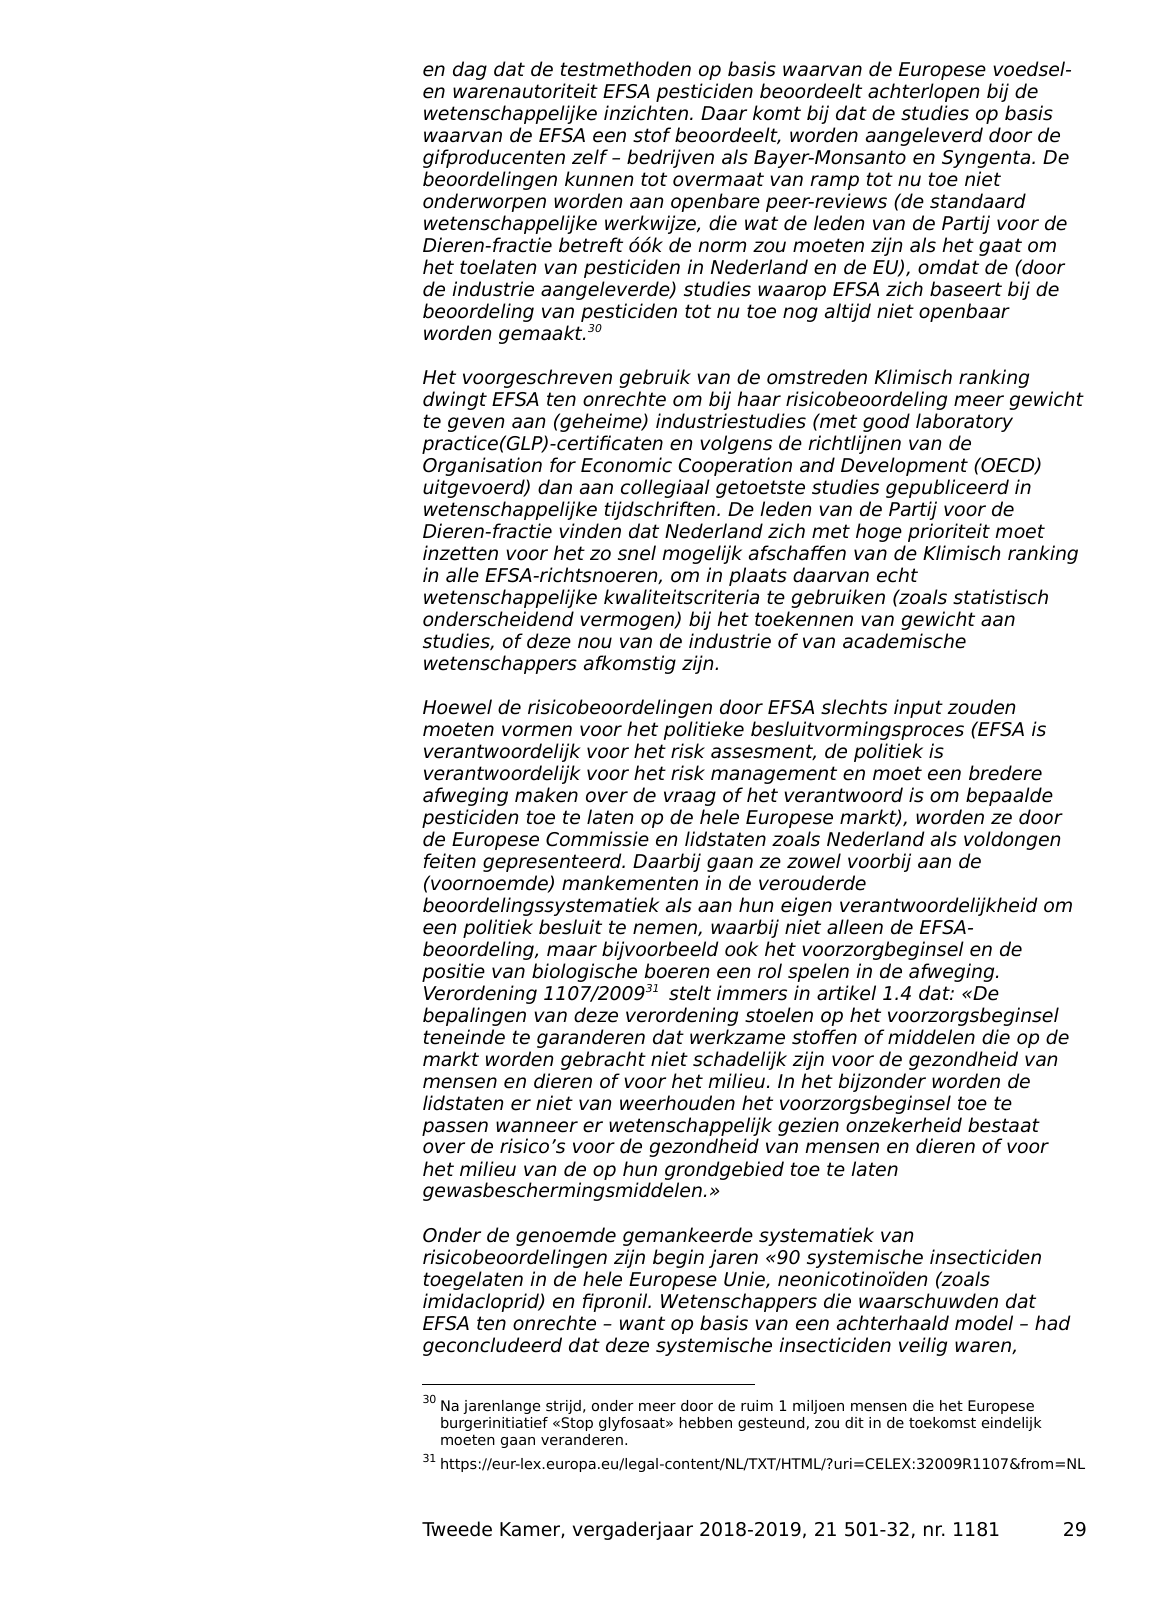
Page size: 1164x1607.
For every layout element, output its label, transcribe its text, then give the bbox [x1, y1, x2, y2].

text en dag dat de testmethoden op basis waarvan de Europese voedsel- en warenautoriteit EFSA pesticiden beoordeelt achterlopen bij de wetenschappelijke inzichten. Daar komt bij dat de studies op basis waarvan de EFSA een stof beoordeelt, worden aangeleverd door de gifproducenten zelf – bedrijven als Bayer-Monsanto en Syngenta. De beoordelingen kunnen tot overmaat van ramp tot nu toe niet onderworpen worden aan openbare peer-reviews (de standaard wetenschappelijke werkwijze, die wat de leden van de Partij voor de Dieren-fractie betreft óók de norm zou moeten zijn als het gaat om het toelaten van pesticiden in Nederland en de EU), omdat de (door de industrie aangeleverde) studies waarop EFSA zich baseert bij de beoordeling van pesticiden tot nu toe nog altijd niet openbaar worden gemaakt. [422, 59, 1087, 345]
text https://eur-lex.europa.eu/legal-content/NL/TXT/HTML/?uri=CELEX:32009R1107&from=NL [422, 1452, 1087, 1474]
text Onder de genoemde gemankeerde systematiek van risicobeoordelingen zijn begin jaren «90 systemische insecticiden toegelaten in de hele Europese Unie, neonicotinoïden (zoals imidacloprid) en fipronil. Wetenschappers die waarschuwden dat EFSA ten onrechte – want op basis van een achterhaald model – had geconcludeerd dat deze systemische insecticiden veilig waren, [422, 1224, 1087, 1356]
text Het voorgeschreven gebruik van de omstreden Klimisch ranking dwingt EFSA ten onrechte om bij haar risicobeoordeling meer gewicht te geven aan (geheime) industriestudies (met good laboratory practice(GLP)-certificaten en volgens de richtlijnen van de Organisation for Economic Cooperation and Development (OECD) uitgevoerd) dan aan collegiaal getoetste studies gepubliceerd in wetenschappelijke tijdschriften. De leden van de Partij voor de Dieren-fractie vinden dat Nederland zich met hoge prioriteit moet inzetten voor het zo snel mogelijk afschaffen van de Klimisch ranking in alle EFSA-richtsnoeren, om in plaats daarvan echt wetenschappelijke kwaliteitscriteria te gebruiken (zoals statistisch onderscheidend vermogen) bij het toekennen van gewicht aan studies, of deze nou van de industrie of van academische wetenschappers afkomstig zijn. [422, 367, 1087, 675]
text Hoewel de risicobeoordelingen door EFSA slechts input zouden moeten vormen voor het politieke besluitvormingsproces (EFSA is verantwoordelijk voor het risk assesment, de politiek is verantwoordelijk voor het risk management en moet een bredere afweging maken over de vraag of het verantwoord is om bepaalde pesticiden toe te laten op de hele Europese markt), worden ze door de Europese Commissie en lidstaten zoals Nederland als voldongen feiten gepresenteerd. Daarbij gaan ze zowel voorbij aan de (voornoemde) mankementen in de verouderde beoordelingssystematiek als aan hun eigen verantwoordelijkheid om een politiek besluit te nemen, waarbij niet alleen de EFSA-beoordeling, maar bijvoorbeeld ook het voorzorgbeginsel en de positie van biologische boeren een rol spelen in de afweging. Verordening 1107/2009 stelt immers in artikel 1.4 dat: «De bepalingen van deze verordening stoelen op het voorzorgsbeginsel teneinde te garanderen dat werkzame stoffen of middelen die op de markt worden gebracht niet schadelijk zijn voor de gezondheid van mensen en dieren of voor het milieu. In het bijzonder worden de lidstaten er niet van weerhouden het voorzorgsbeginsel toe te passen wanneer er wetenschappelijk gezien onzekerheid bestaat over de risico’s voor de gezondheid van mensen en dieren of voor het milieu van de op hun grondgebied toe te laten gewasbeschermingsmiddelen.» [422, 697, 1087, 1202]
text Na jarenlange strijd, onder meer door de ruim 1 miljoen mensen die het Europese burgerinitiatief «Stop glyfosaat» hebben gesteund, zou dit in de toekomst eindelijk moeten gaan veranderen. [422, 1393, 1087, 1449]
